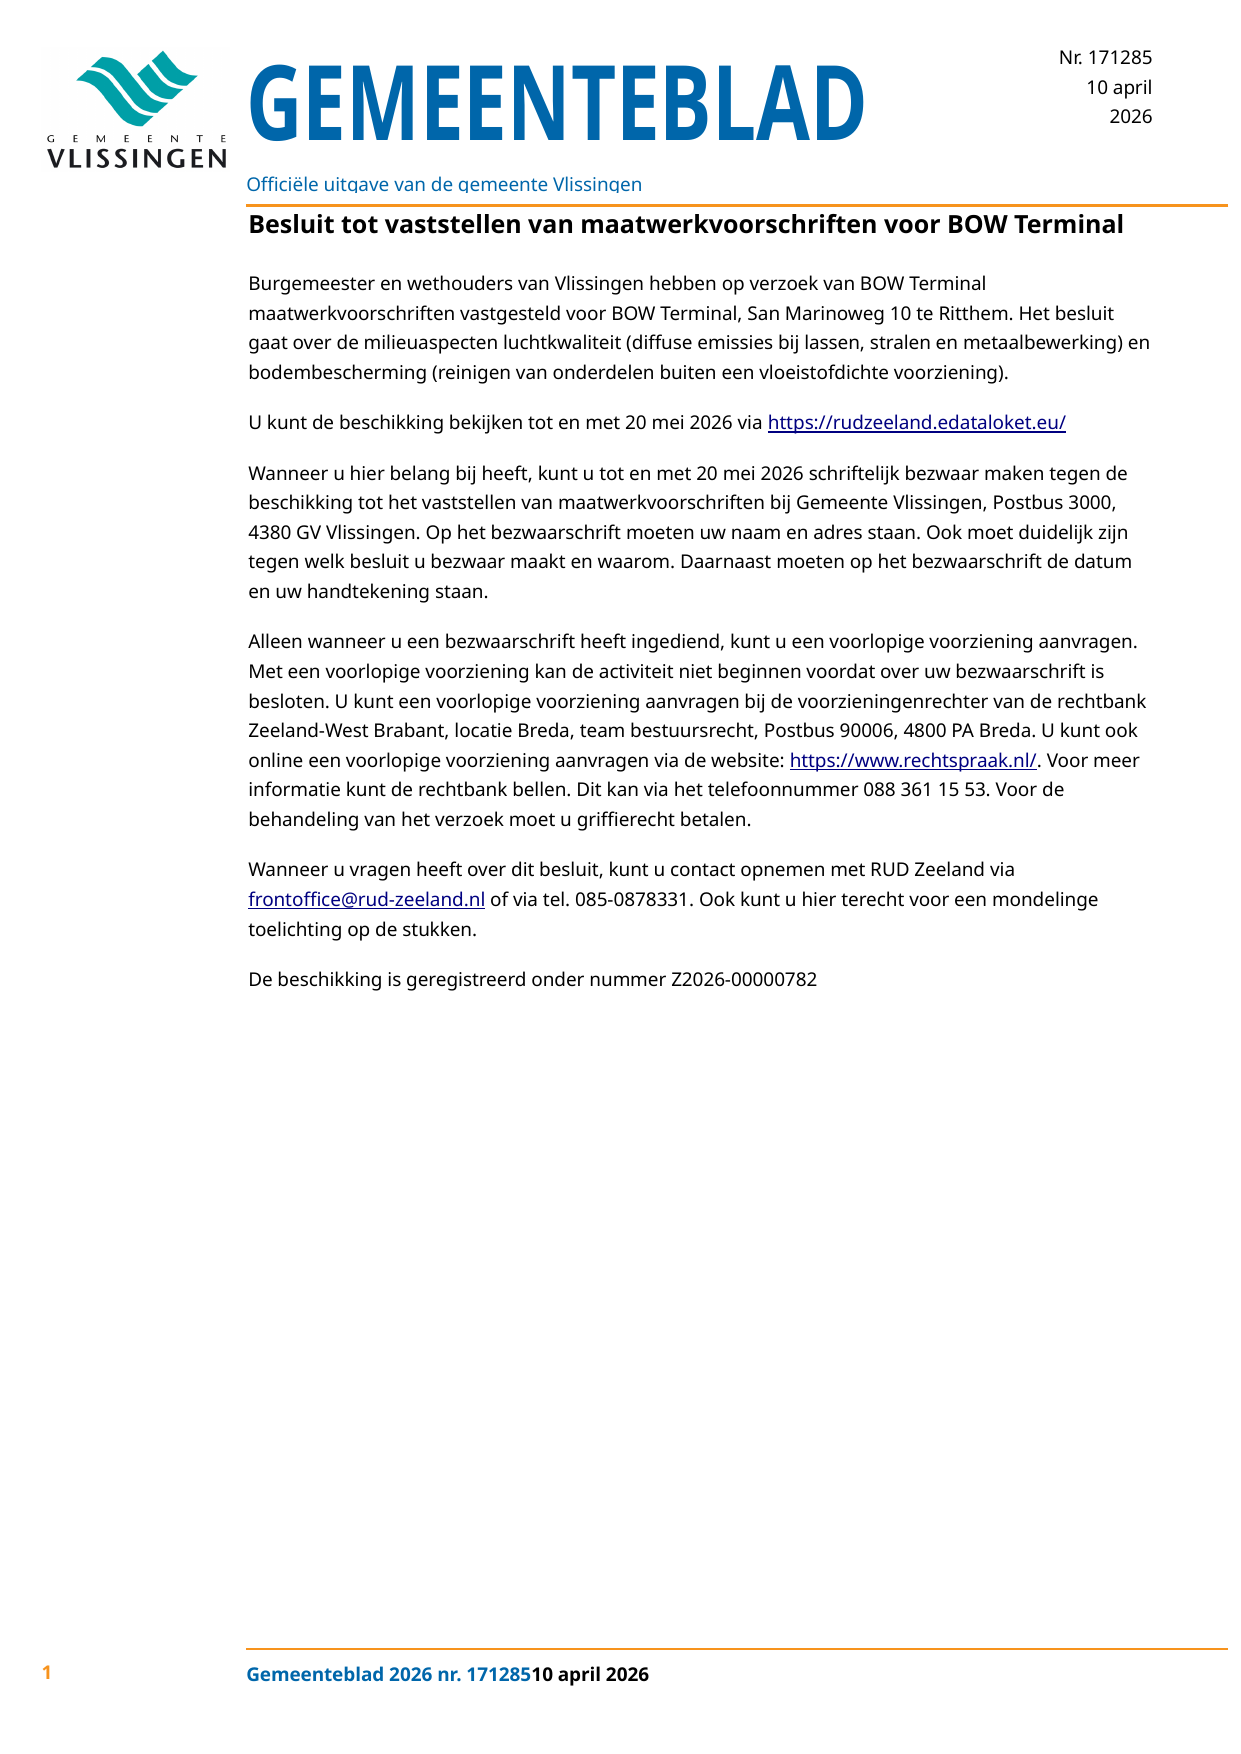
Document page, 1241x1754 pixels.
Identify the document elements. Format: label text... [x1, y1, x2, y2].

text Besluit tot vaststellen van maatwerkvoorschriften voor BOW Terminal [248, 207, 1152, 241]
text Wanneer u hier belang bij heeft, kunt u tot en met 20 mei 2026 schriftelijk bezwaar maken tegen de beschikking tot het vaststellen van maatwerkvoorschriften bij Gemeente Vlissingen, Postbus 3000, 4380 GV Vlissingen. Op het bezwaarschrift moeten uw naam en adres staan. Ook moet duidelijk zijn tegen welk besluit u bezwaar maakt en waarom. Daarnaast moeten op het bezwaarschrift de datum en uw handtekening staan. [248, 460, 1152, 604]
text Burgemeester en wethouders van Vlissingen hebben op verzoek van BOW Terminal maatwerkvoorschriften vastgesteld voor BOW Terminal, San Marinoweg 10 te Ritthem. Het besluit gaat over de milieuaspecten luchtkwaliteit (diffuse emissies bij lassen, stralen en metaalbewerking) en bodembescherming (reinigen van onderdelen buiten een vloeistofdichte voorziening). [248, 270, 1152, 385]
text De beschikking is geregistreerd onder nummer Z2026-00000782 [248, 966, 1152, 992]
text U kunt de beschikking bekijken tot en met 20 mei 2026 via https://rudzeeland.edataloket.eu/ [248, 409, 1152, 435]
picture [41, 47, 231, 172]
text Wanneer u vragen heeft over dit besluit, kunt u contact opnemen met RUD Zeeland via frontoffice@rud-zeeland.nl of via tel. 085-0878331. Ook kunt u hier terecht voor een mondelinge toelichting op de stukken. [248, 857, 1152, 941]
text Alleen wanneer u een bezwaarschrift heeft ingediend, kunt u een voorlopige voorziening aanvragen. Met een voorlopige voorziening kan de activiteit niet beginnen voordat over uw bezwaarschrift is besloten. U kunt een voorlopige voorziening aanvragen bij de voorzieningenrechter van de rechtbank Zeeland-West Brabant, locatie Breda, team bestuursrecht, Postbus 90006, 4800 PA Breda. U kunt ook online een voorlopige voorziening aanvragen via de website: https://www.rechtspraak.nl/. Voor meer informatie kunt de rechtbank bellen. Dit kan via het telefoonnummer 088 361 15 53. Voor de behandeling van het verzoek moet u griffierecht betalen. [248, 629, 1152, 832]
